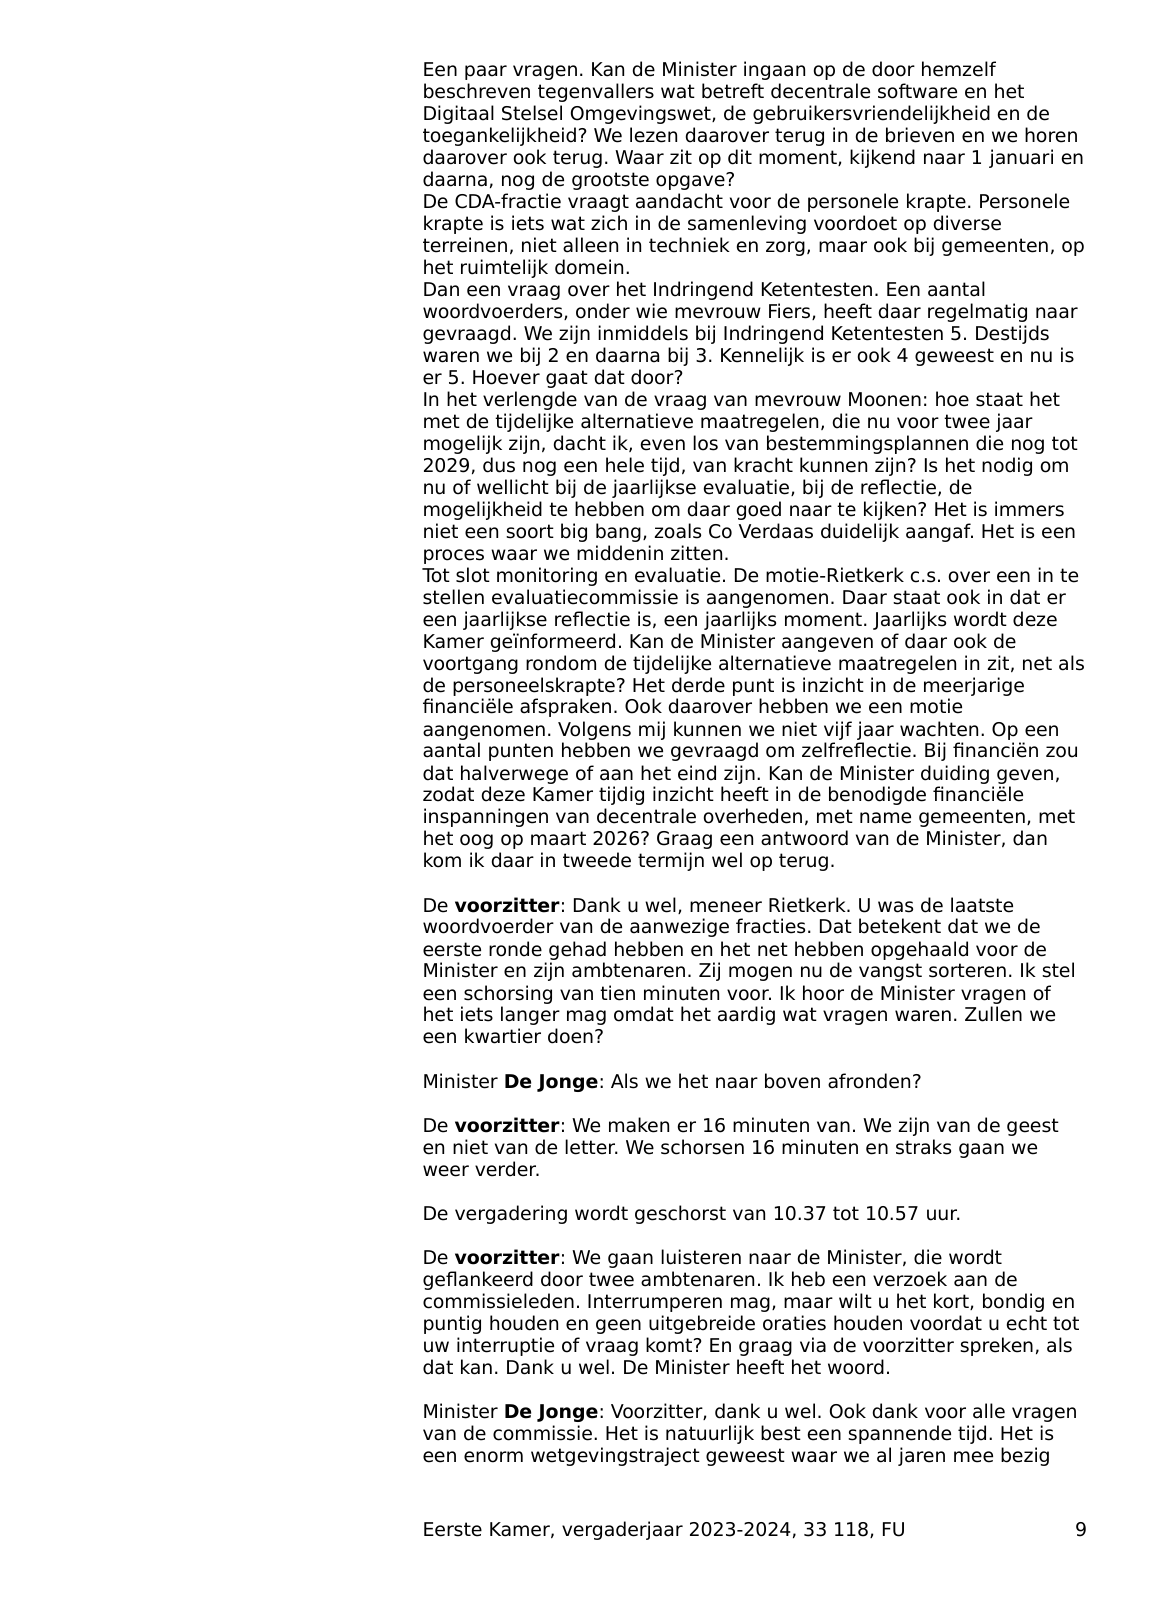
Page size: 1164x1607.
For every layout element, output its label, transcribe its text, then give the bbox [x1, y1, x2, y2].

text In het verlengde van de vraag van mevrouw Moonen: hoe staat het met de tijdelijke alternatieve maatregelen, die nu voor twee jaar mogelijk zijn, dacht ik, even los van bestemmingsplannen die nog tot 2029, dus nog een hele tijd, van kracht kunnen zijn? Is het nodig om nu of wellicht bij de jaarlijkse evaluatie, bij de reflectie, de mogelijkheid te hebben om daar goed naar te kijken? Het is immers niet een soort big bang, zoals Co Verdaas duidelijk aangaf. Het is een proces waar we middenin zitten. [422, 389, 1087, 564]
text De vergadering wordt geschorst van 10.37 tot 10.57 uur. [422, 1203, 1087, 1225]
text De voorzitter: We maken er 16 minuten van. We zijn van de geest en niet van de letter. We schorsen 16 minuten en straks gaan we weer verder. [422, 1115, 1087, 1181]
text Dan een vraag over het Indringend Ketentesten. Een aantal woordvoerders, onder wie mevrouw Fiers, heeft daar regelmatig naar gevraagd. We zijn inmiddels bij Indringend Ketentesten 5. Destijds waren we bij 2 en daarna bij 3. Kennelijk is er ook 4 geweest en nu is er 5. Hoever gaat dat door? [422, 279, 1087, 389]
text Een paar vragen. Kan de Minister ingaan op de door hemzelf beschreven tegenvallers wat betreft decentrale software en het Digitaal Stelsel Omgevingswet, de gebruikersvriendelijkheid en de toegankelijkheid? We lezen daarover terug in de brieven en we horen daarover ook terug. Waar zit op dit moment, kijkend naar 1 januari en daarna, nog de grootste opgave? [422, 59, 1087, 191]
text De voorzitter: Dank u wel, meneer Rietkerk. U was de laatste woordvoerder van de aanwezige fracties. Dat betekent dat we de eerste ronde gehad hebben en het net hebben opgehaald voor de Minister en zijn ambtenaren. Zij mogen nu de vangst sorteren. Ik stel een schorsing van tien minuten voor. Ik hoor de Minister vragen of het iets langer mag omdat het aardig wat vragen waren. Zullen we een kwartier doen? [422, 894, 1087, 1048]
text Minister De Jonge: Als we het naar boven afronden? [422, 1071, 1087, 1092]
text Minister De Jonge: Voorzitter, dank u wel. Ook dank voor alle vragen van de commissie. Het is natuurlijk best een spannende tijd. Het is een enorm wetgevingstraject geweest waar we al jaren mee bezig [422, 1401, 1087, 1467]
text De CDA-fractie vraagt aandacht voor de personele krapte. Personele krapte is iets wat zich in de samenleving voordoet op diverse terreinen, niet alleen in techniek en zorg, maar ook bij gemeenten, op het ruimtelijk domein. [422, 191, 1087, 279]
text De voorzitter: We gaan luisteren naar de Minister, die wordt geflankeerd door twee ambtenaren. Ik heb een verzoek aan de commissieleden. Interrumperen mag, maar wilt u het kort, bondig en puntig houden en geen uitgebreide oraties houden voordat u echt tot uw interruptie of vraag komt? En graag via de voorzitter spreken, als dat kan. Dank u wel. De Minister heeft het woord. [422, 1247, 1087, 1379]
text Tot slot monitoring en evaluatie. De motie-Rietkerk c.s. over een in te stellen evaluatiecommissie is aangenomen. Daar staat ook in dat er een jaarlijkse reflectie is, een jaarlijks moment. Jaarlijks wordt deze Kamer geïnformeerd. Kan de Minister aangeven of daar ook de voortgang rondom de tijdelijke alternatieve maatregelen in zit, net als de personeelskrapte? Het derde punt is inzicht in de meerjarige financiële afspraken. Ook daarover hebben we een motie aangenomen. Volgens mij kunnen we niet vijf jaar wachten. Op een aantal punten hebben we gevraagd om zelfreflectie. Bij financiën zou dat halverwege of aan het eind zijn. Kan de Minister duiding geven, zodat deze Kamer tijdig inzicht heeft in de benodigde financiële inspanningen van decentrale overheden, met name gemeenten, met het oog op maart 2026? Graag een antwoord van de Minister, dan kom ik daar in tweede termijn wel op terug. [422, 564, 1087, 872]
